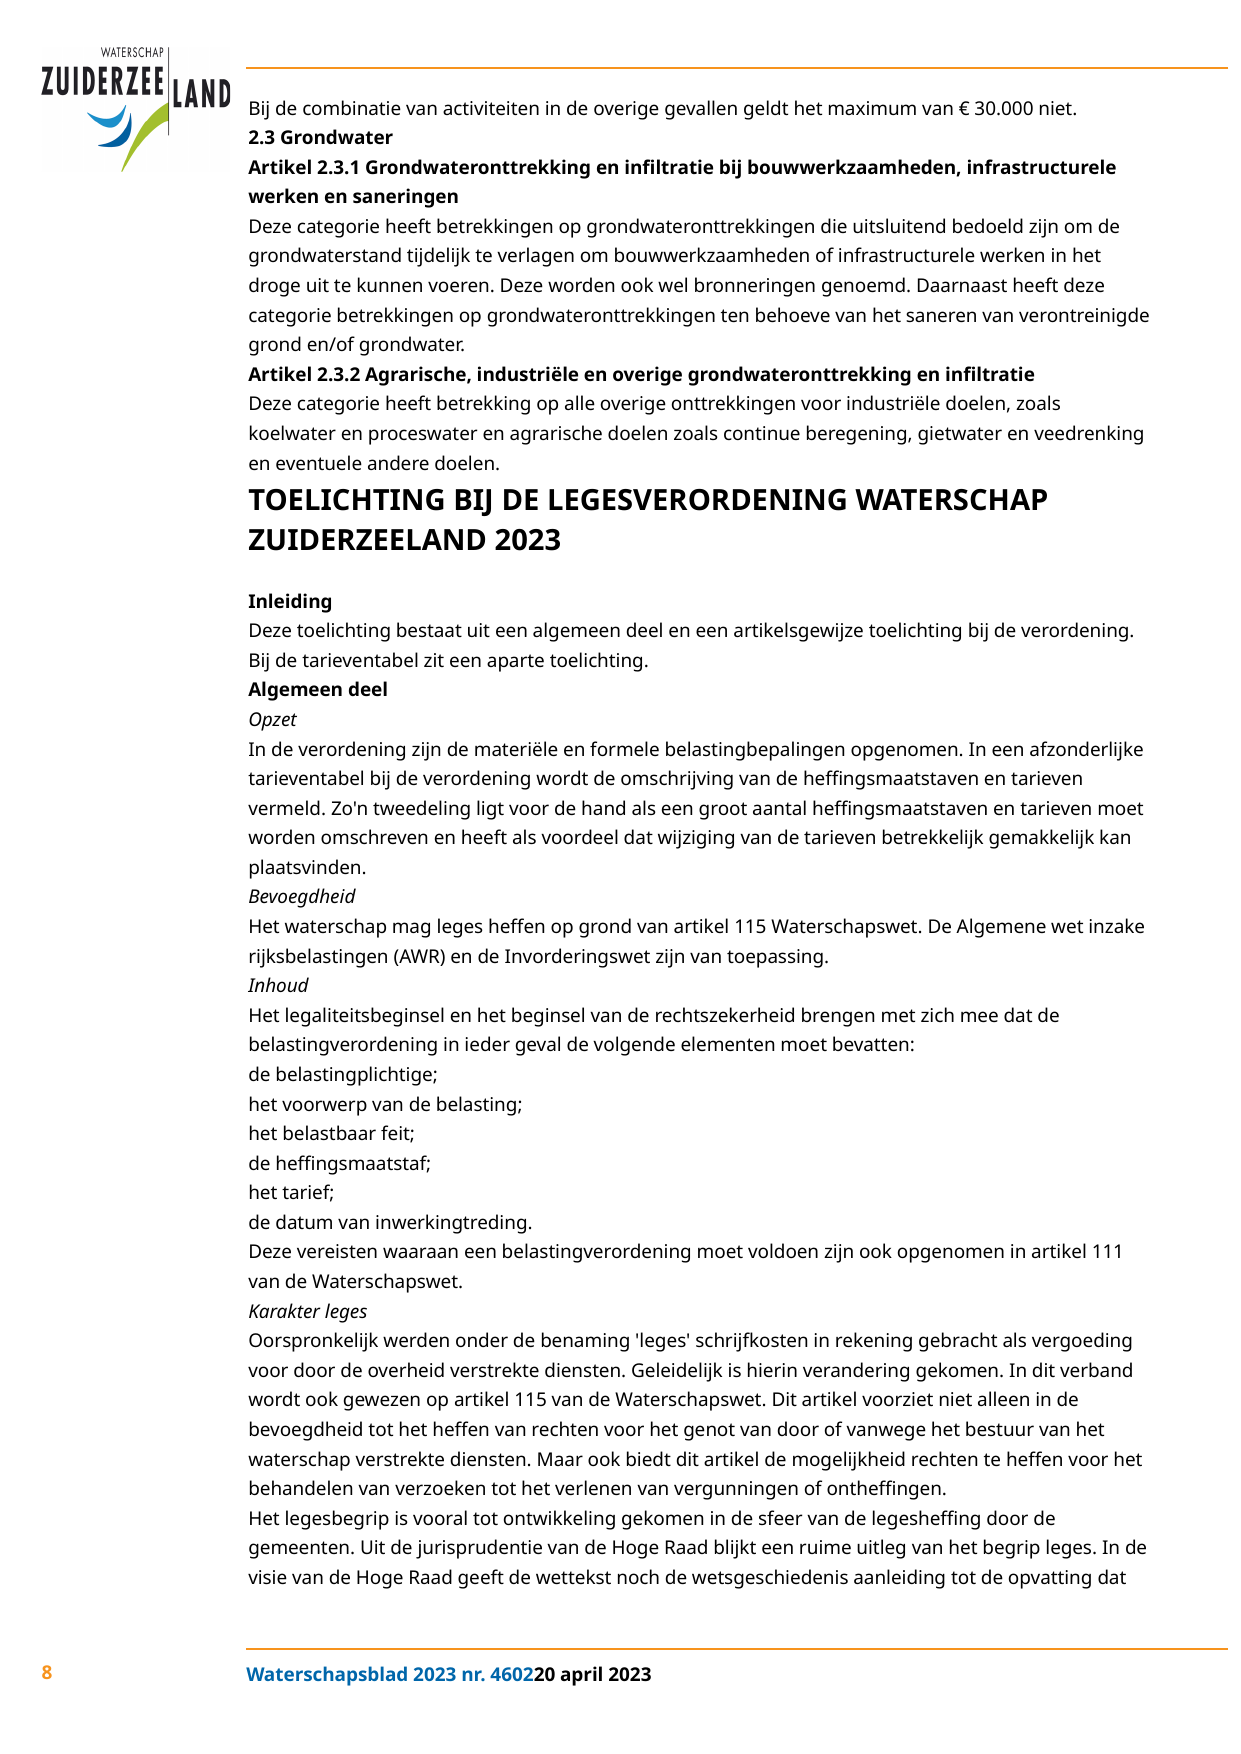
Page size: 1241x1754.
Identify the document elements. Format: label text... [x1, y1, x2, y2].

text Opzet [248, 706, 1152, 732]
text Karakter leges [248, 1298, 1152, 1324]
text TOELICHTING BIJ DE LEGESVERORDENING WATERSCHAP ZUIDERZEELAND 2023 [248, 479, 1152, 559]
text het belastbaar feit; [248, 1120, 1152, 1146]
text Deze categorie heeft betrekking op alle overige onttrekkingen voor industriële doelen, zoals koelwater en proceswater en agrarische doelen zoals continue beregening, gietwater en veedrenking en eventuele andere doelen. [248, 391, 1152, 476]
text In de verordening zijn de materiële en formele belastingbepalingen opgenomen. In een afzonderlijke tarieventabel bij de verordening wordt de omschrijving van de heffingsmaatstaven en tarieven vermeld. Zo'n tweedeling ligt voor de hand als een groot aantal heffingsmaatstaven en tarieven moet worden omschreven en heeft als voordeel dat wijziging van de tarieven betrekkelijk gemakkelijk kan plaatsvinden. [248, 736, 1152, 880]
text Deze toelichting bestaat uit een algemeen deel en een artikelsgewijze toelichting bij de verordening. Bij de tarieventabel zit een aparte toelichting. [248, 617, 1152, 673]
text Deze categorie heeft betrekkingen op grondwateronttrekkingen die uitsluitend bedoeld zijn om de grondwaterstand tijdelijk te verlagen om bouwwerkzaamheden of infrastructurele werken in het droge uit te kunnen voeren. Deze worden ook wel bronneringen genoemd. Daarnaast heeft deze categorie betrekkingen op grondwateronttrekkingen ten behoeve van het saneren van verontreinigde grond en/of grondwater. [248, 213, 1152, 357]
text Het legesbegrip is vooral tot ontwikkeling gekomen in de sfeer van de legesheffing door de gemeenten. Uit de jurisprudentie van de Hoge Raad blijkt een ruime uitleg van het begrip leges. In de visie van de Hoge Raad geeft de wettekst noch de wetsgeschiedenis aanleiding tot de opvatting dat [248, 1505, 1152, 1590]
text het voorwerp van de belasting; [248, 1091, 1152, 1117]
text Deze vereisten waaraan een belastingverordening moet voldoen zijn ook opgenomen in artikel 111 van de Waterschapswet. [248, 1239, 1152, 1294]
text Artikel 2.3.2 Agrarische, industriële en overige grondwateronttrekking en infiltratie [248, 361, 1152, 387]
text Inhoud [248, 972, 1152, 998]
text de heffingsmaatstaf; [248, 1150, 1152, 1176]
text de belastingplichtige; [248, 1061, 1152, 1087]
text Algemeen deel [248, 677, 1152, 702]
text Het waterschap mag leges heffen op grond van artikel 115 Waterschapswet. De Algemene wet inzake rijksbelastingen (AWR) en de Invorderingswet zijn van toepassing. [248, 913, 1152, 969]
text Inleiding [248, 588, 1152, 614]
picture [41, 47, 231, 172]
text de datum van inwerkingtreding. [248, 1209, 1152, 1235]
text Bevoegdheid [248, 884, 1152, 909]
text Artikel 2.3.1 Grondwateronttrekking en infiltratie bij bouwwerkzaamheden, infrastructurele werken en saneringen [248, 154, 1152, 209]
text het tarief; [248, 1179, 1152, 1205]
text Bij de combinatie van activiteiten in de overige gevallen geldt het maximum van € 30.000 niet. [248, 95, 1152, 121]
text 2.3 Grondwater [248, 124, 1152, 150]
text Het legaliteitsbeginsel en het beginsel van de rechtszekerheid brengen met zich mee dat de belastingverordening in ieder geval de volgende elementen moet bevatten: [248, 1002, 1152, 1057]
text Oorspronkelijk werden onder de benaming 'leges' schrijfkosten in rekening gebracht als vergoeding voor door de overheid verstrekte diensten. Geleidelijk is hierin verandering gekomen. In dit verband wordt ook gewezen op artikel 115 van de Waterschapswet. Dit artikel voorziet niet alleen in de bevoegdheid tot het heffen van rechten voor het genot van door of vanwege het bestuur van het waterschap verstrekte diensten. Maar ook biedt dit artikel de mogelijkheid rechten te heffen voor het behandelen van verzoeken tot het verlenen van vergunningen of ontheffingen. [248, 1327, 1152, 1501]
